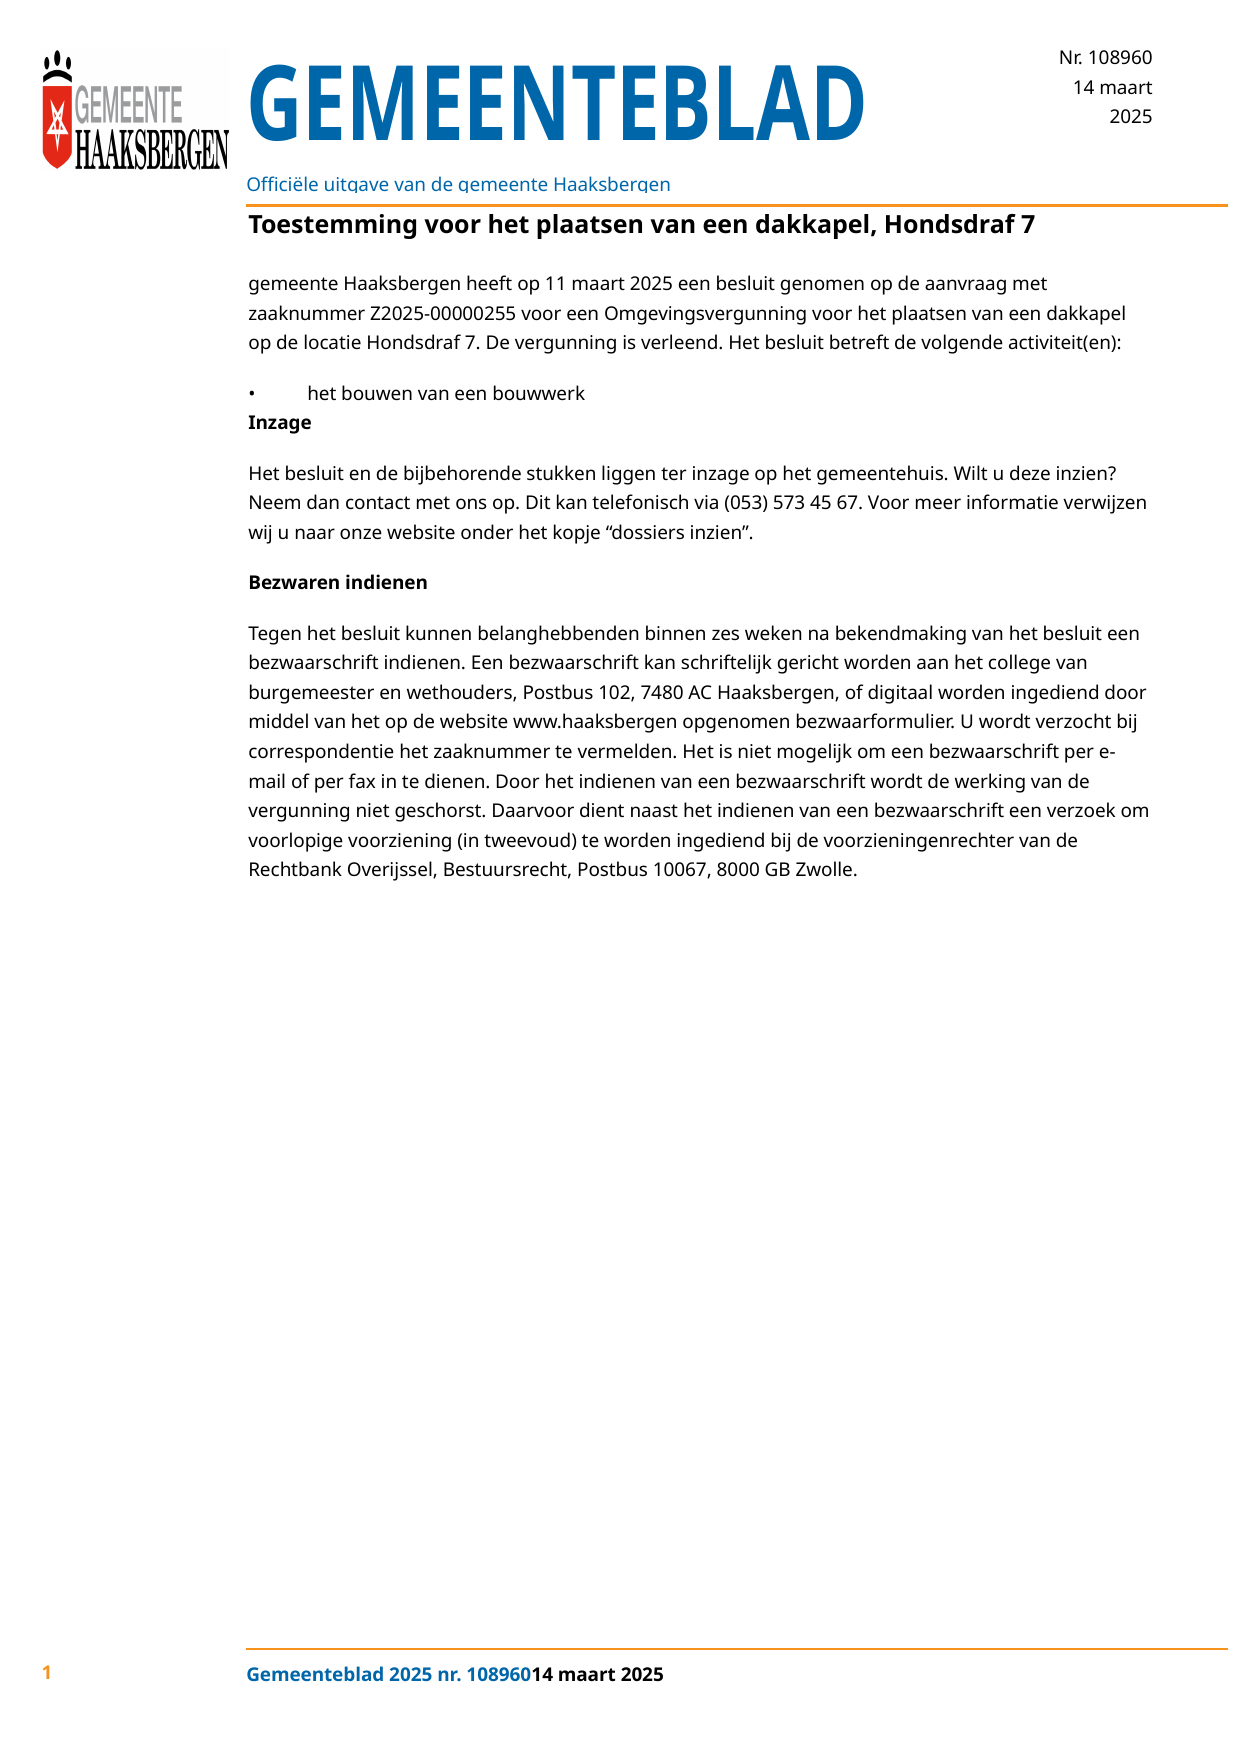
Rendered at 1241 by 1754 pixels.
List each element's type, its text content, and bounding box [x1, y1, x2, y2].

list het bouwen van een bouwwerk [248, 380, 1152, 406]
text Het besluit en de bijbehorende stukken liggen ter inzage op het gemeentehuis. Wilt u deze inzien? Neem dan contact met ons op. Dit kan telefonisch via (053) 573 45 67. Voor meer informatie verwijzen wij u naar onze website onder het kopje “dossiers inzien”. [248, 460, 1152, 545]
text Toestemming voor het plaatsen van een dakkapel, Hondsdraf 7 [248, 207, 1152, 241]
text Inzage [248, 409, 1152, 435]
text gemeente Haaksbergen heeft op 11 maart 2025 een besluit genomen op de aanvraag met zaaknummer Z2025-00000255 voor een Omgevingsvergunning voor het plaatsen van een dakkapel op de locatie Hondsdraf 7. De vergunning is verleend. Het besluit betreft de volgende activiteit(en): [248, 270, 1152, 355]
text Tegen het besluit kunnen belanghebbenden binnen zes weken na bekendmaking van het besluit een bezwaarschrift indienen. Een bezwaarschrift kan schriftelijk gericht worden aan het college van burgemeester en wethouders, Postbus 102, 7480 AC Haaksbergen, of digitaal worden ingediend door middel van het op de website www.haaksbergen opgenomen bezwaarformulier. U wordt verzocht bij correspondentie het zaaknummer te vermelden. Het is niet mogelijk om een bezwaarschrift per e-mail of per fax in te dienen. Door het indienen van een bezwaarschrift wordt de werking van de vergunning niet geschorst. Daarvoor dient naast het indienen van een bezwaarschrift een verzoek om voorlopige voorziening (in tweevoud) te worden ingediend bij de voorzieningenrechter van de Rechtbank Overijssel, Bestuursrecht, Postbus 10067, 8000 GB Zwolle. [248, 620, 1152, 882]
picture [41, 47, 231, 172]
text Bezwaren indienen [248, 569, 1152, 595]
